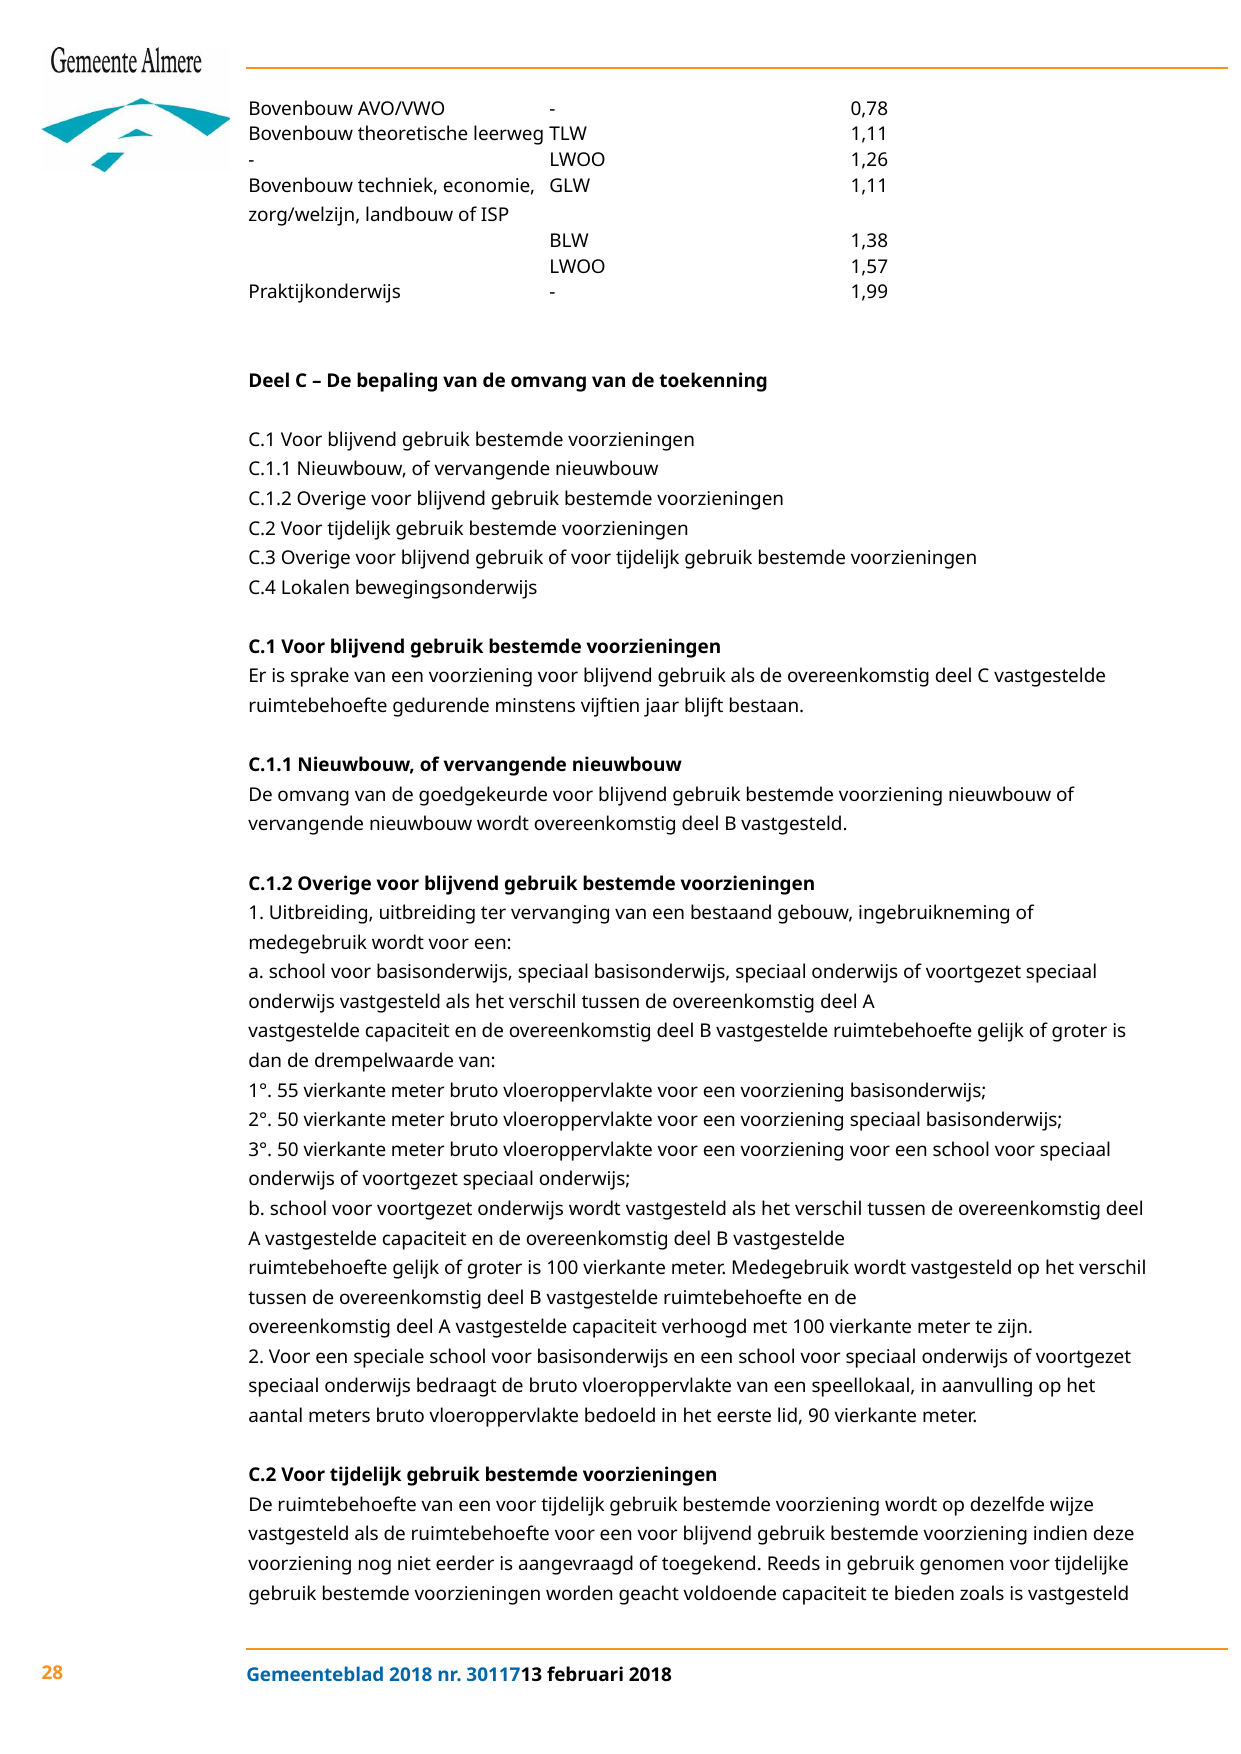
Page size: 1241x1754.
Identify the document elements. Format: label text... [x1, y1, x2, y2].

text C.3 Overige voor blijvend gebruik of voor tijdelijk gebruik bestemde voorzieningen [248, 544, 1152, 570]
text 1°. 55 vierkante meter bruto vloeroppervlakte voor een voorziening basisonderwijs; [248, 1077, 1152, 1103]
table_cell GLW [549, 172, 850, 227]
text 1. Uitbreiding, uitbreiding ter vervanging van een bestaand gebouw, ingebruikneming of medegebruik wordt voor een: [248, 899, 1152, 955]
table_cell 1,99 [850, 279, 1152, 304]
table_cell - [549, 279, 850, 304]
text Er is sprake van een voorziening voor blijvend gebruik als de overeenkomstig deel C vastgestelde ruimtebehoefte gedurende minstens vijftien jaar blijft bestaan. [248, 663, 1152, 718]
table_cell Bovenbouw theoretische leerweg [248, 121, 549, 146]
text C.1.2 Overige voor blijvend gebruik bestemde voorzieningen [248, 870, 1152, 896]
table_cell LWOO [549, 146, 850, 172]
table_cell LWOO [549, 253, 850, 279]
table_cell 1,57 [850, 253, 1152, 279]
text vastgestelde capaciteit en de overeenkomstig deel B vastgestelde ruimtebehoefte gelijk of groter is dan de drempelwaarde van: [248, 1018, 1152, 1073]
text 2°. 50 vierkante meter bruto vloeroppervlakte voor een voorziening speciaal basisonderwijs; [248, 1106, 1152, 1132]
text C.2 Voor tijdelijk gebruik bestemde voorzieningen [248, 515, 1152, 541]
text C.1.1 Nieuwbouw, of vervangende nieuwbouw [248, 456, 1152, 481]
text b. school voor voortgezet onderwijs wordt vastgesteld als het verschil tussen de overeenkomstig deel A vastgestelde capaciteit en de overeenkomstig deel B vastgestelde [248, 1195, 1152, 1251]
table_cell TLW [549, 121, 850, 146]
text 3°. 50 vierkante meter bruto vloeroppervlakte voor een voorziening voor een school voor speciaal onderwijs of voortgezet speciaal onderwijs; [248, 1136, 1152, 1191]
table_cell BLW [549, 227, 850, 253]
table_cell 1,11 [850, 121, 1152, 146]
text De ruimtebehoefte van een voor tijdelijk gebruik bestemde voorziening wordt op dezelfde wijze vastgesteld als de ruimtebehoefte voor een voor blijvend gebruik bestemde voorziening indien deze voorziening nog niet eerder is aangevraagd of toegekend. Reeds in gebruik genomen voor tijdelijke gebruik bestemde voorzieningen worden geacht voldoende capaciteit te bieden zoals is vastgesteld [248, 1491, 1152, 1606]
table_cell 1,38 [850, 227, 1152, 253]
text C.1.2 Overige voor blijvend gebruik bestemde voorzieningen [248, 485, 1152, 511]
text C.1 Voor blijvend gebruik bestemde voorzieningen [248, 633, 1152, 659]
text a. school voor basisonderwijs, speciaal basisonderwijs, speciaal onderwijs of voortgezet speciaal onderwijs vastgesteld als het verschil tussen de overeenkomstig deel A [248, 958, 1152, 1014]
text De omvang van de goedgekeurde voor blijvend gebruik bestemde voorziening nieuwbouw of vervangende nieuwbouw wordt overeenkomstig deel B vastgesteld. [248, 781, 1152, 836]
table_cell 0,78 [850, 95, 1152, 121]
table_cell [248, 253, 549, 279]
table_cell Bovenbouw AVO/VWO [248, 95, 549, 121]
table_cell [248, 227, 549, 253]
text C.2 Voor tijdelijk gebruik bestemde voorzieningen [248, 1461, 1152, 1487]
table_cell Bovenbouw techniek, economie, zorg/welzijn, landbouw of ISP [248, 172, 549, 227]
table_cell - [248, 146, 549, 172]
text 2. Voor een speciale school voor basisonderwijs en een school voor speciaal onderwijs of voortgezet speciaal onderwijs bedraagt de bruto vloeroppervlakte van een speellokaal, in aanvulling op het aantal meters bruto vloeroppervlakte bedoeld in het eerste lid, 90 vierkante meter. [248, 1343, 1152, 1428]
text Deel C – De bepaling van de omvang van de toekenning [248, 367, 1152, 393]
table_cell 1,26 [850, 146, 1152, 172]
text C.1.1 Nieuwbouw, of vervangende nieuwbouw [248, 751, 1152, 777]
table_cell 1,11 [850, 172, 1152, 227]
text C.4 Lokalen bewegingsonderwijs [248, 574, 1152, 600]
picture [41, 47, 231, 172]
text overeenkomstig deel A vastgestelde capaciteit verhoogd met 100 vierkante meter te zijn. [248, 1313, 1152, 1339]
text C.1 Voor blijvend gebruik bestemde voorzieningen [248, 426, 1152, 452]
table_cell Praktijkonderwijs [248, 279, 549, 304]
table_cell - [549, 95, 850, 121]
text ruimtebehoefte gelijk of groter is 100 vierkante meter. Medegebruik wordt vastgesteld op het verschil tussen de overeenkomstig deel B vastgestelde ruimtebehoefte en de [248, 1254, 1152, 1310]
